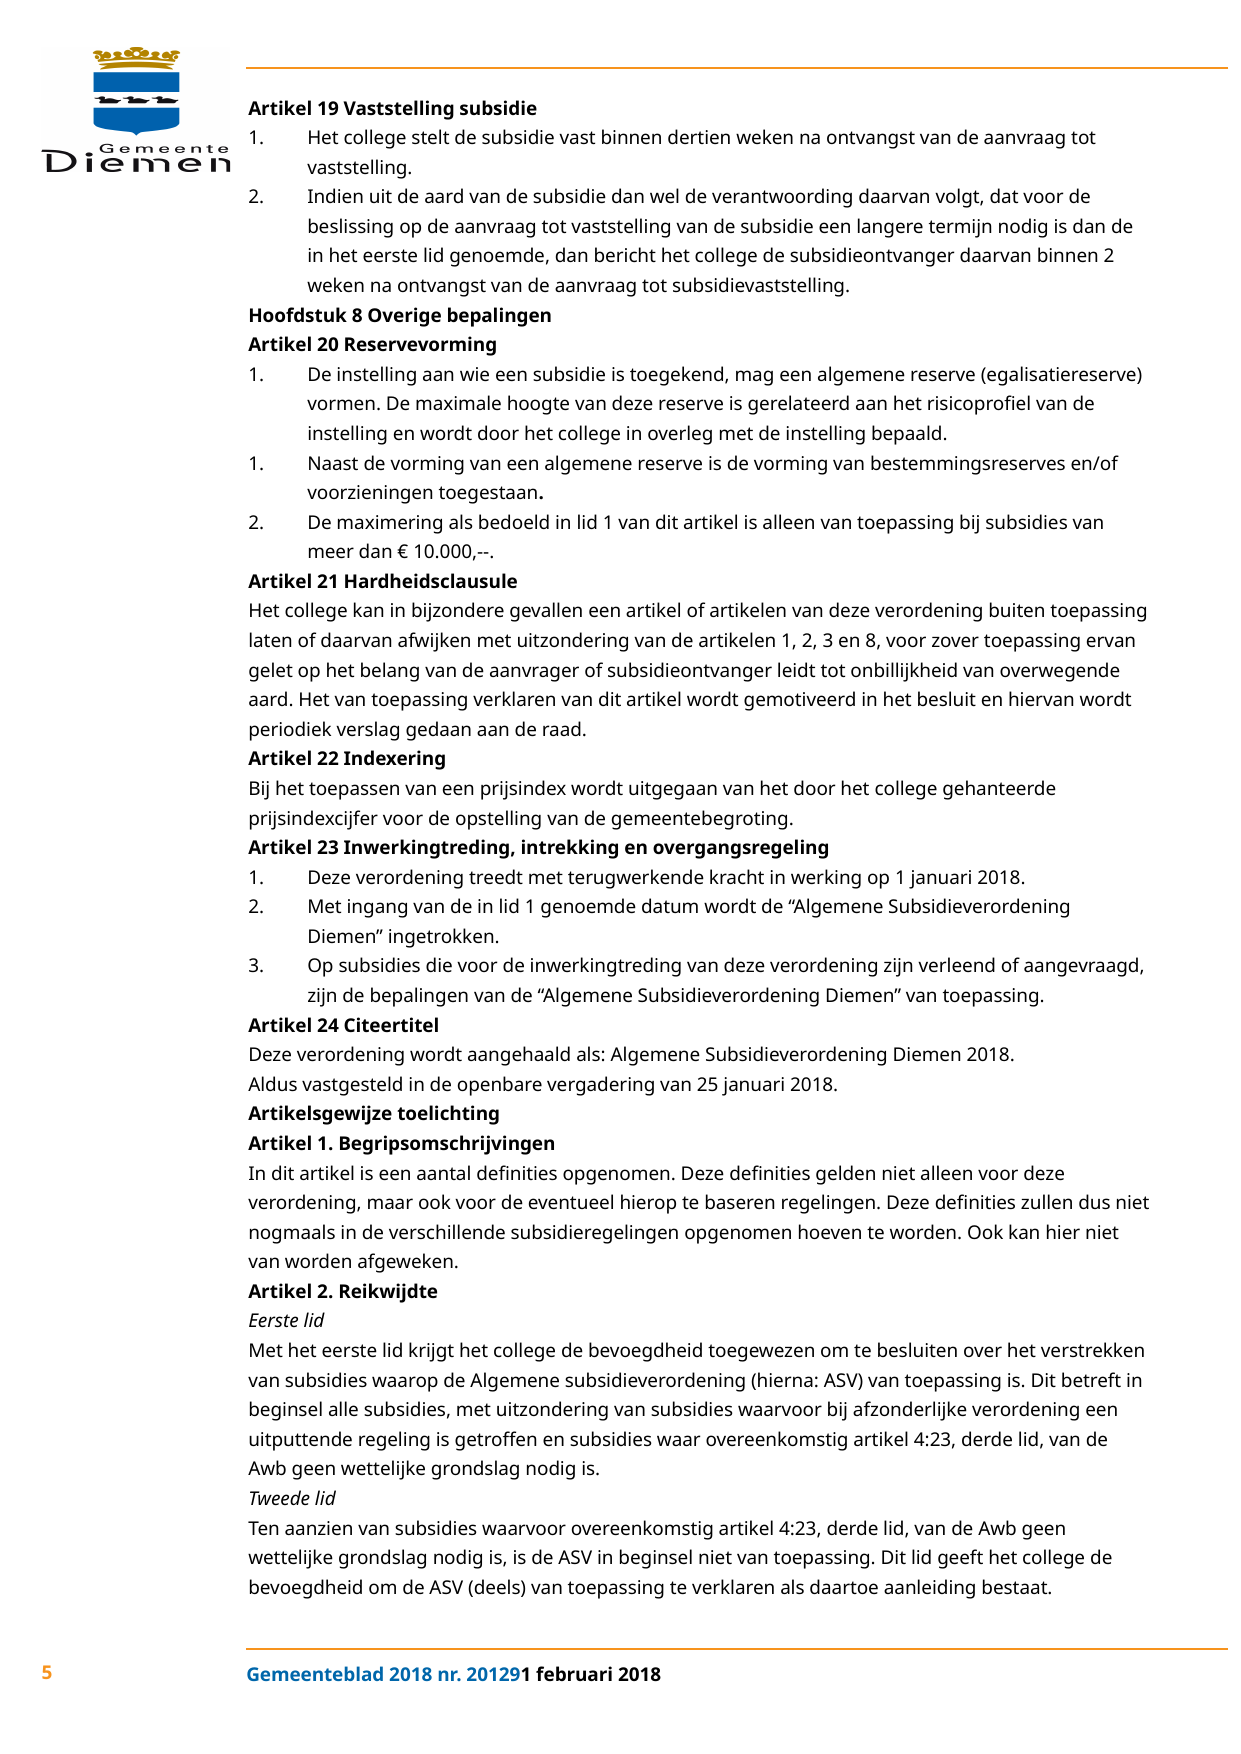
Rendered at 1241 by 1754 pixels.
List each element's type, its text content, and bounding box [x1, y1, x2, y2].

list Deze verordening treedt met terugwerkende kracht in werking op 1 januari 2018. [248, 864, 1152, 890]
picture [41, 47, 231, 172]
text Met het eerste lid krijgt het college de bevoegdheid toegewezen om te besluiten over het verstrekken van subsidies waarop de Algemene subsidieverordening (hierna: ASV) van toepassing is. Dit betreft in beginsel alle subsidies, met uitzondering van subsidies waarvoor bij afzonderlijke verordening een uitputtende regeling is getroffen en subsidies waar overeenkomstig artikel 4:23, derde lid, van de Awb geen wettelijke grondslag nodig is. [248, 1337, 1152, 1481]
text Het college kan in bijzondere gevallen een artikel of artikelen van deze verordening buiten toepassing laten of daarvan afwijken met uitzondering van de artikelen 1, 2, 3 en 8, voor zover toepassing ervan gelet op het belang van de aanvrager of subsidieontvanger leidt tot onbillijkheid van overwegende aard. Het van toepassing verklaren van dit artikel wordt gemotiveerd in het besluit en hiervan wordt periodiek verslag gedaan aan de raad. [248, 598, 1152, 742]
text Artikel 1. Begripsomschrijvingen [248, 1130, 1152, 1156]
text Deze verordening wordt aangehaald als: Algemene Subsidieverordening Diemen 2018. [248, 1041, 1152, 1067]
list De maximering als bedoeld in lid 1 van dit artikel is alleen van toepassing bij subsidies van meer dan € 10.000,--. [248, 509, 1152, 564]
text Eerste lid [248, 1308, 1152, 1333]
text Tweede lid [248, 1485, 1152, 1511]
text Ten aanzien van subsidies waarvoor overeenkomstig artikel 4:23, derde lid, van de Awb geen wettelijke grondslag nodig is, is de ASV in beginsel niet van toepassing. Dit lid geeft het college de bevoegdheid om de ASV (deels) van toepassing te verklaren als daartoe aanleiding bestaat. [248, 1515, 1152, 1600]
list De instelling aan wie een subsidie is toegekend, mag een algemene reserve (egalisatiereserve) vormen. De maximale hoogte van deze reserve is gerelateerd aan het risicoprofiel van de instelling en wordt door het college in overleg met de instelling bepaald. [248, 361, 1152, 446]
text Artikelsgewijze toelichting [248, 1101, 1152, 1126]
text Bij het toepassen van een prijsindex wordt uitgegaan van het door het college gehanteerde prijsindexcijfer voor de opstelling van de gemeentebegroting. [248, 775, 1152, 831]
text Artikel 2. Reikwijdte [248, 1278, 1152, 1304]
text Artikel 23 Inwerkingtreding, intrekking en overgangsregeling [248, 834, 1152, 860]
text Aldus vastgesteld in de openbare vergadering van 25 januari 2018. [248, 1071, 1152, 1097]
text Artikel 19 Vaststelling subsidie [248, 95, 1152, 121]
text In dit artikel is een aantal definities opgenomen. Deze definities gelden niet alleen voor deze verordening, maar ook voor de eventueel hierop te baseren regelingen. Deze definities zullen dus niet nogmaals in de verschillende subsidieregelingen opgenomen hoeven te worden. Ook kan hier niet van worden afgeweken. [248, 1160, 1152, 1274]
list Op subsidies die voor de inwerkingtreding van deze verordening zijn verleend of aangevraagd, zijn de bepalingen van de “Algemene Subsidieverordening Diemen” van toepassing. [248, 953, 1152, 1008]
text Artikel 24 Citeertitel [248, 1012, 1152, 1038]
text Artikel 20 Reservevorming [248, 331, 1152, 357]
text Artikel 22 Indexering [248, 746, 1152, 771]
list Met ingang van de in lid 1 genoemde datum wordt de “Algemene Subsidieverordening Diemen” ingetrokken. [248, 893, 1152, 949]
list Naast de vorming van een algemene reserve is de vorming van bestemmingsreserves en/of voorzieningen toegestaan. [248, 450, 1152, 505]
list Indien uit de aard van de subsidie dan wel de verantwoording daarvan volgt, dat voor de beslissing op de aanvraag tot vaststelling van de subsidie een langere termijn nodig is dan de in het eerste lid genoemde, dan bericht het college de subsidieontvanger daarvan binnen 2 weken na ontvangst van de aanvraag tot subsidievaststelling. [248, 183, 1152, 298]
list Het college stelt de subsidie vast binnen dertien weken na ontvangst van de aanvraag tot vaststelling. [248, 124, 1152, 180]
text Artikel 21 Hardheidsclausule [248, 568, 1152, 594]
text Hoofdstuk 8 Overige bepalingen [248, 302, 1152, 328]
